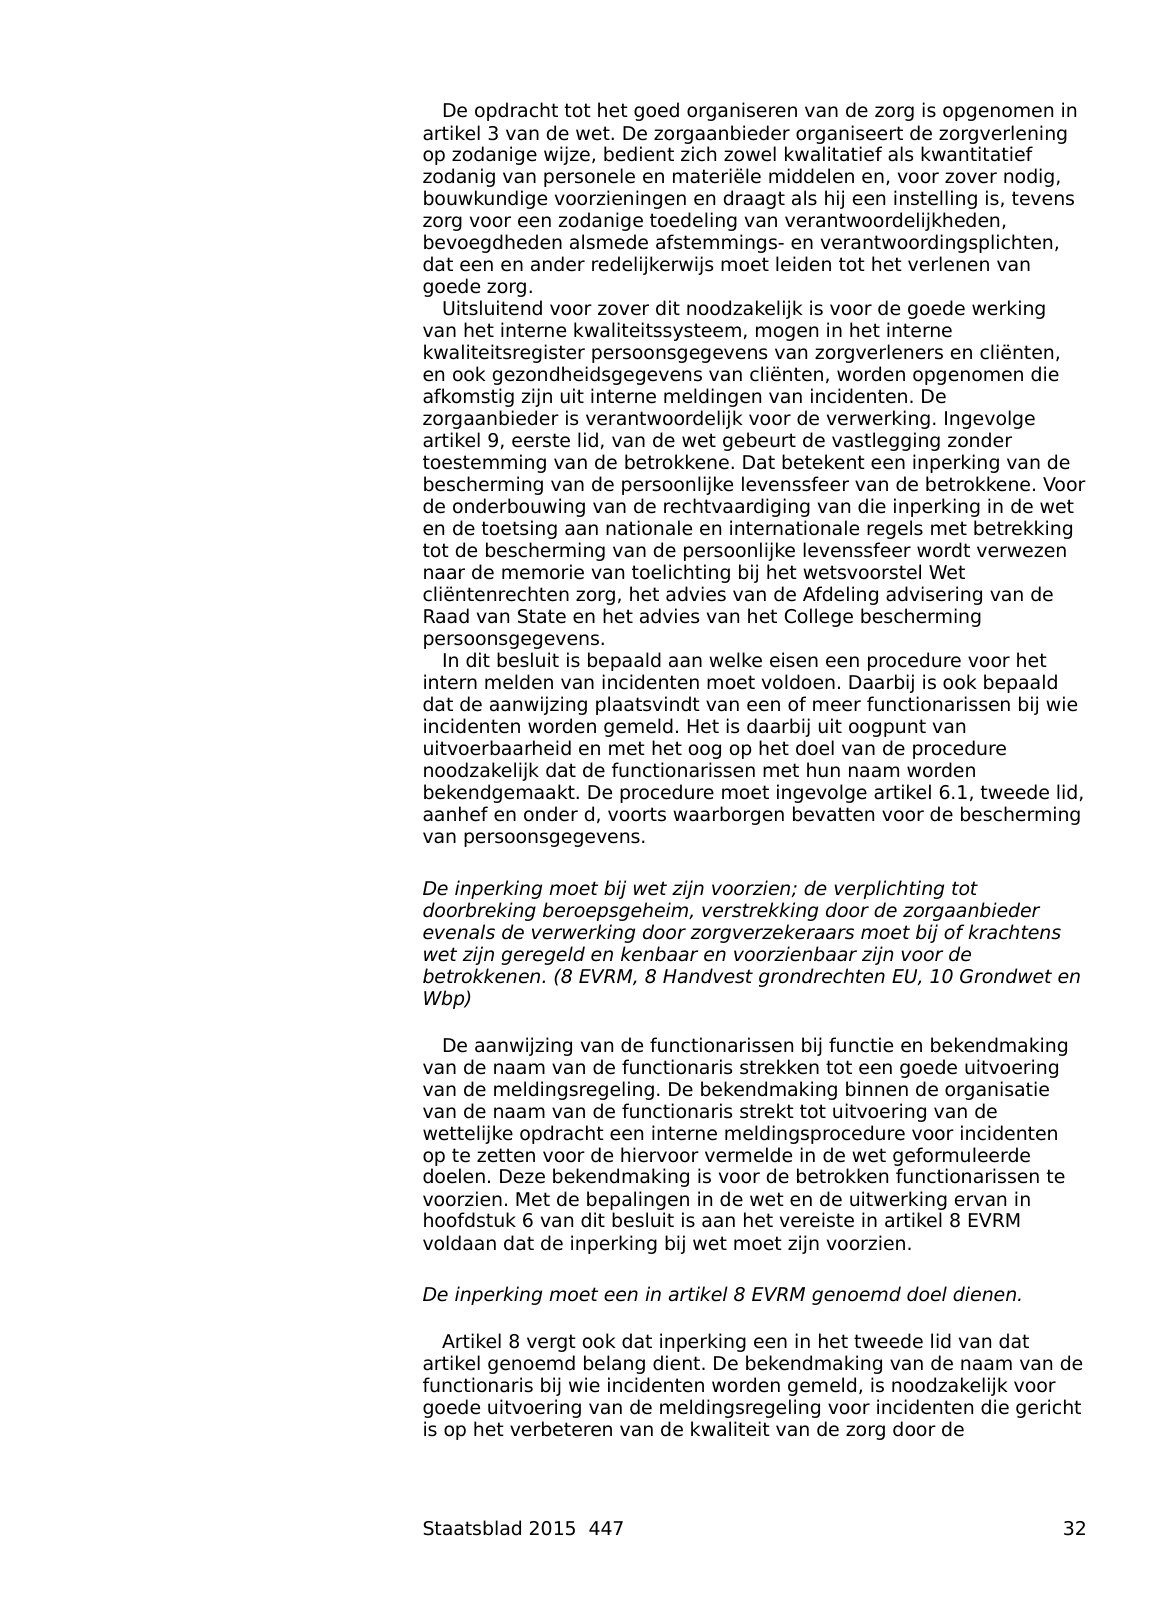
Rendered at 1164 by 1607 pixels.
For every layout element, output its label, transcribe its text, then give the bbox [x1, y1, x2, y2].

text De aanwijzing van de functionarissen bij functie en bekendmaking van de naam van de functionaris strekken tot een goede uitvoering van de meldingsregeling. De bekendmaking binnen de organisatie van de naam van de functionaris strekt tot uitvoering van de wettelijke opdracht een interne meldingsprocedure voor incidenten op te zetten voor de hiervoor vermelde in de wet geformuleerde doelen. Deze bekendmaking is voor de betrokken functionarissen te voorzien. Met de bepalingen in de wet en de uitwerking ervan in hoofdstuk 6 van dit besluit is aan het vereiste in artikel 8 EVRM voldaan dat de inperking bij wet moet zijn voorzien. [422, 1034, 1087, 1254]
text De opdracht tot het goed organiseren van de zorg is opgenomen in artikel 3 van de wet. De zorgaanbieder organiseert de zorgverlening op zodanige wijze, bedient zich zowel kwalitatief als kwantitatief zodanig van personele en materiële middelen en, voor zover nodig, bouwkundige voorzieningen en draagt als hij een instelling is, tevens zorg voor een zodanige toedeling van verantwoordelijkheden, bevoegdheden alsmede afstemmings- en verantwoordingsplichten, dat een en ander redelijkerwijs moet leiden tot het verlenen van goede zorg. [422, 100, 1087, 298]
text Uitsluitend voor zover dit noodzakelijk is voor de goede werking van het interne kwaliteitssysteem, mogen in het interne kwaliteitsregister persoonsgegevens van zorgverleners en cliënten, en ook gezondheidsgegevens van cliënten, worden opgenomen die afkomstig zijn uit interne meldingen van incidenten. De zorgaanbieder is verantwoordelijk voor de verwerking. Ingevolge artikel 9, eerste lid, van de wet gebeurt de vastlegging zonder toestemming van de betrokkene. Dat betekent een inperking van de bescherming van de persoonlijke levenssfeer van de betrokkene. Voor de onderbouwing van de rechtvaardiging van die inperking in de wet en de toetsing aan nationale en internationale regels met betrekking tot de bescherming van de persoonlijke levenssfeer wordt verwezen naar de memorie van toelichting bij het wetsvoorstel Wet cliëntenrechten zorg, het advies van de Afdeling advisering van de Raad van State en het advies van het College bescherming persoonsgegevens. [422, 298, 1087, 650]
text In dit besluit is bepaald aan welke eisen een procedure voor het intern melden van incidenten moet voldoen. Daarbij is ook bepaald dat de aanwijzing plaatsvindt van een of meer functionarissen bij wie incidenten worden gemeld. Het is daarbij uit oogpunt van uitvoerbaarheid en met het oog op het doel van de procedure noodzakelijk dat de functionarissen met hun naam worden bekendgemaakt. De procedure moet ingevolge artikel 6.1, tweede lid, aanhef en onder d, voorts waarborgen bevatten voor de bescherming van persoonsgegevens. [422, 650, 1087, 848]
subtitle De inperking moet een in artikel 8 EVRM genoemd doel dienen. [422, 1284, 1087, 1306]
subtitle De inperking moet bij wet zijn voorzien; de verplichting tot doorbreking beroepsgeheim, verstrekking door de zorgaanbieder evenals de verwerking door zorgverzekeraars moet bij of krachtens wet zijn geregeld en kenbaar en voorzienbaar zijn voor de betrokkenen. (8 EVRM, 8 Handvest grondrechten EU, 10 Grondwet en Wbp) [422, 878, 1087, 1009]
text Artikel 8 vergt ook dat inperking een in het tweede lid van dat artikel genoemd belang dient. De bekendmaking van de naam van de functionaris bij wie incidenten worden gemeld, is noodzakelijk voor goede uitvoering van de meldingsregeling voor incidenten die gericht is op het verbeteren van de kwaliteit van de zorg door de [422, 1331, 1087, 1441]
